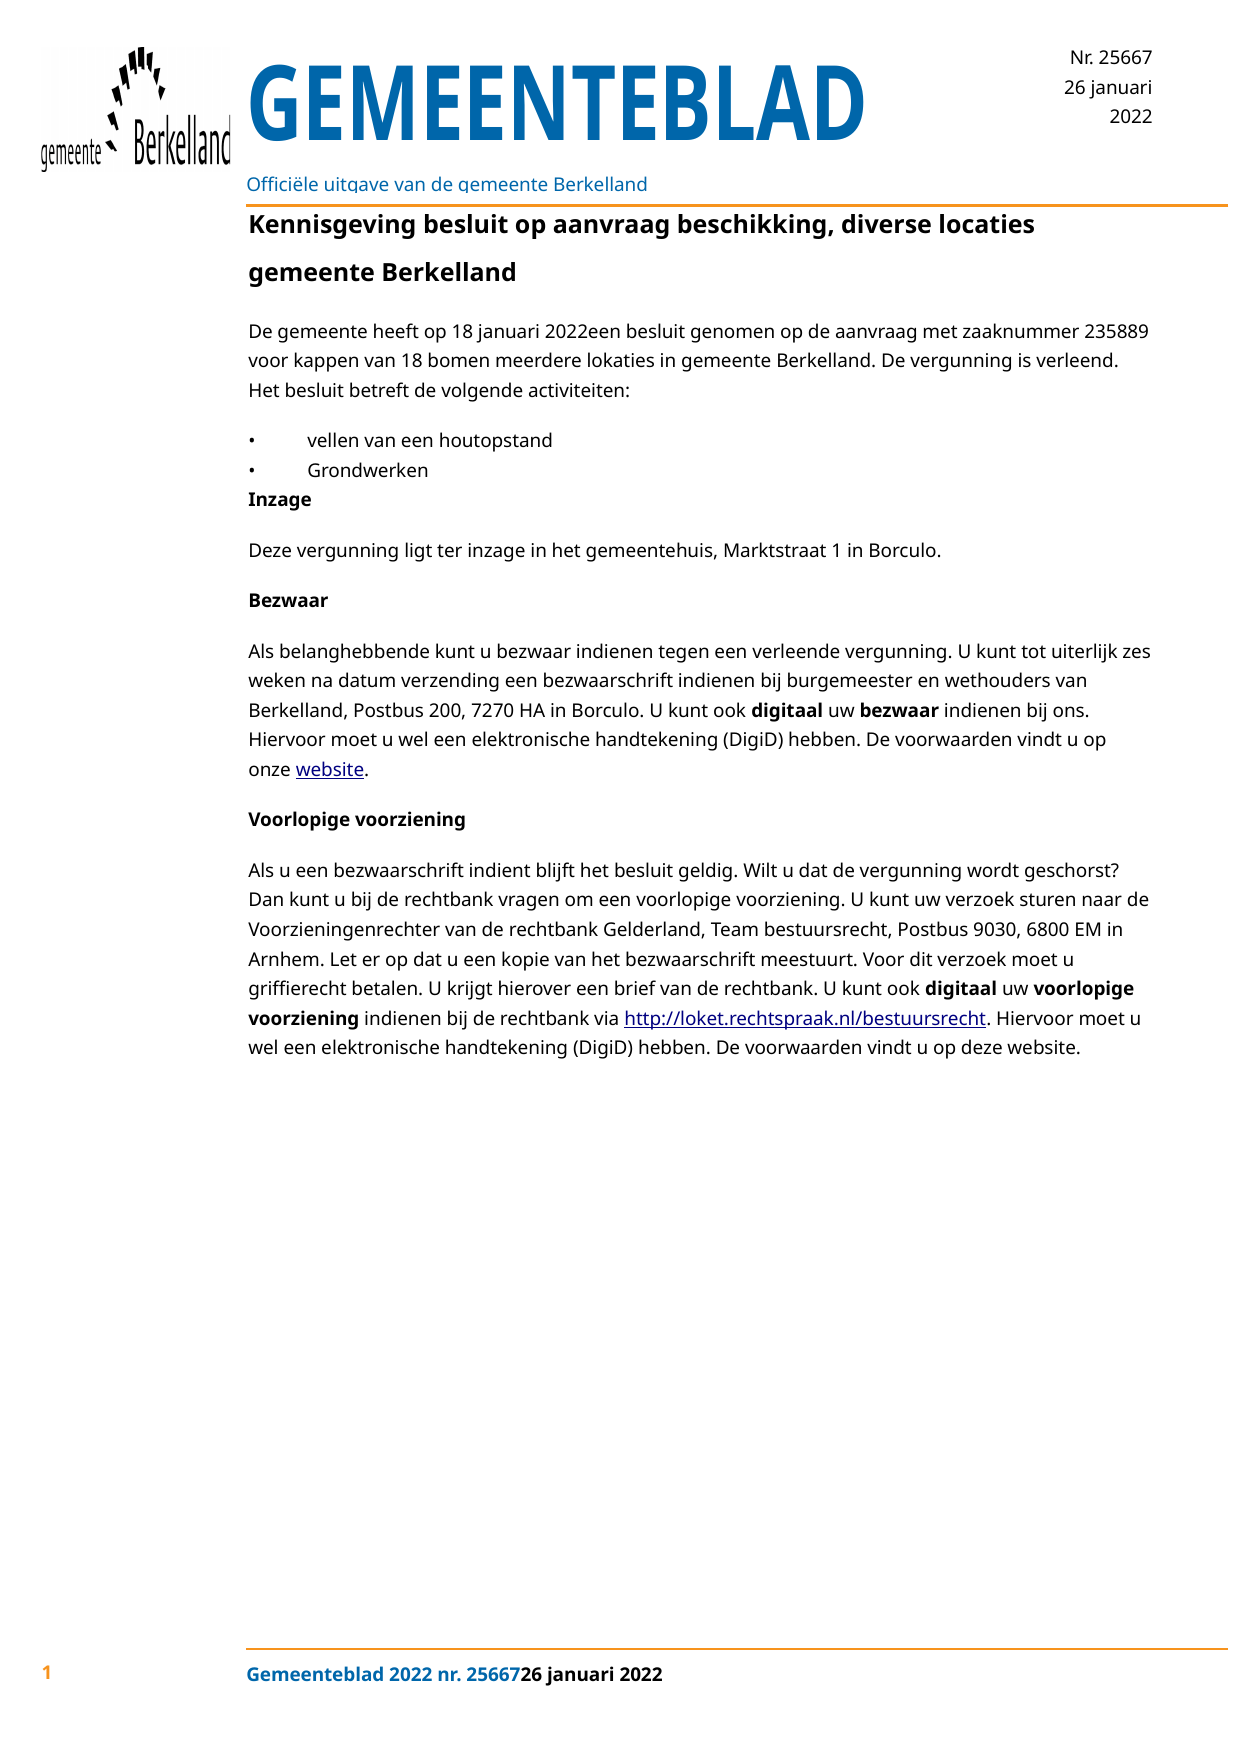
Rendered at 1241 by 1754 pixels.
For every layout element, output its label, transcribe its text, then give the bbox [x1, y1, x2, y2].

text Kennisgeving besluit op aanvraag beschikking, diverse locaties gemeente Berkelland [248, 207, 1152, 288]
text De gemeente heeft op 18 januari 2022een besluit genomen op de aanvraag met zaaknummer 235889 voor kappen van 18 bomen meerdere lokaties in gemeente Berkelland. De vergunning is verleend. Het besluit betreft de volgende activiteiten: [248, 318, 1152, 403]
list Grondwerken [248, 457, 1152, 483]
text Bezwaar [248, 587, 1152, 613]
list vellen van een houtopstand [248, 427, 1152, 453]
text Inzage [248, 487, 1152, 512]
text Als u een bezwaarschrift indient blijft het besluit geldig. Wilt u dat de vergunning wordt geschorst? Dan kunt u bij de rechtbank vragen om een voorlopige voorziening. U kunt uw verzoek sturen naar de Voorzieningenrechter van de rechtbank Gelderland, Team bestuursrecht, Postbus 9030, 6800 EM in Arnhem. Let er op dat u een kopie van het bezwaarschrift meestuurt. Voor dit verzoek moet u griffierecht betalen. U krijgt hierover een brief van de rechtbank. U kunt ook digitaal uw voorlopige voorziening indienen bij de rechtbank via http://loket.rechtspraak.nl/bestuursrecht. Hiervoor moet u wel een elektronische handtekening (DigiD) hebben. De voorwaarden vindt u op deze website. [248, 857, 1152, 1060]
text Voorlopige voorziening [248, 807, 1152, 832]
text Als belanghebbende kunt u bezwaar indienen tegen een verleende vergunning. U kunt tot uiterlijk zes weken na datum verzending een bezwaarschrift indienen bij burgemeester en wethouders van Berkelland, Postbus 200, 7270 HA in Borculo. U kunt ook digitaal uw bezwaar indienen bij ons. Hiervoor moet u wel een elektronische handtekening (DigiD) hebben. De voorwaarden vindt u op onze website. [248, 638, 1152, 782]
text Deze vergunning ligt ter inzage in het gemeentehuis, Marktstraat 1 in Borculo. [248, 537, 1152, 563]
picture [41, 47, 231, 172]
